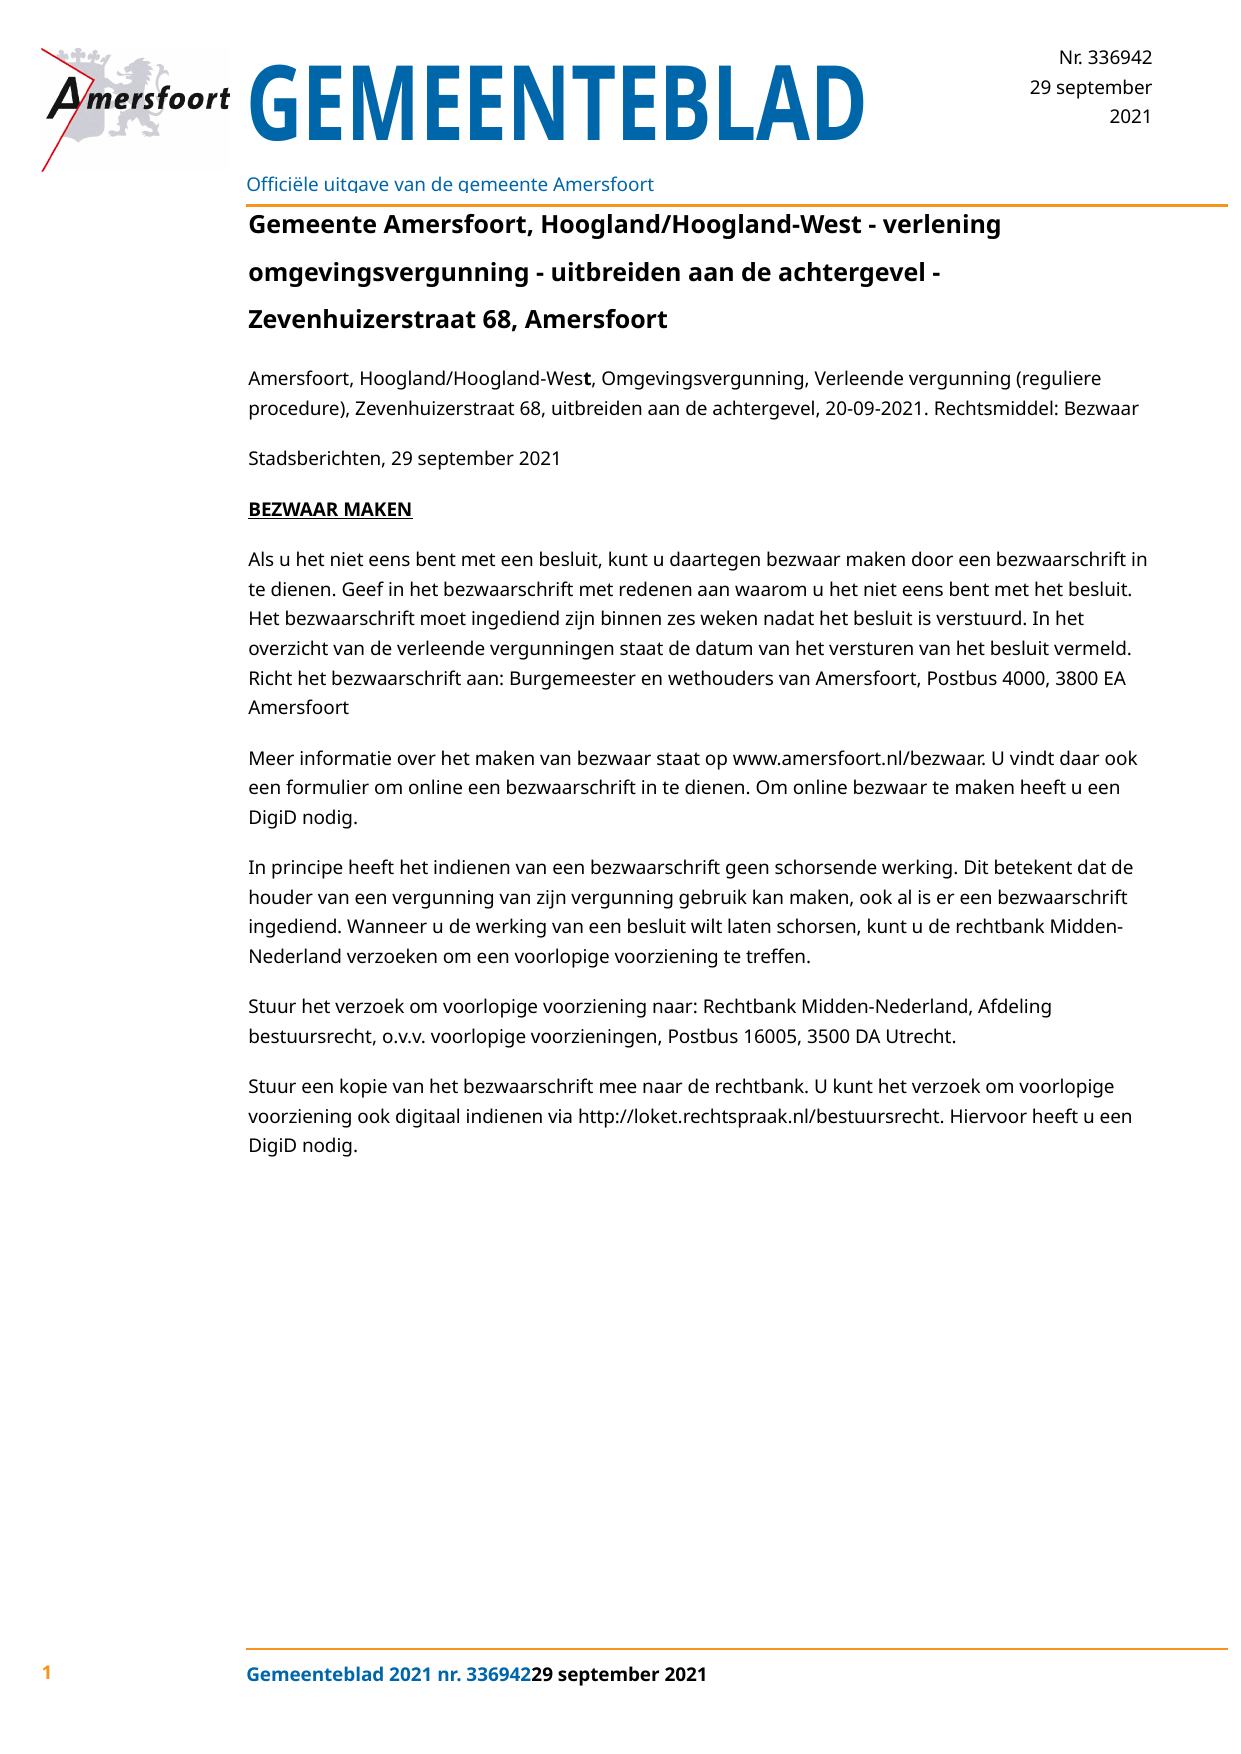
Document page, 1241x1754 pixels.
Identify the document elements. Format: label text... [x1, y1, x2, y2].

picture [41, 47, 231, 172]
text Stadsberichten, 29 september 2021 [248, 446, 1152, 471]
text BEZWAAR MAKEN [248, 496, 1152, 522]
text Gemeente Amersfoort, Hoogland/Hoogland-West - verlening omgevingsvergunning - uitbreiden aan de achtergevel - Zevenhuizerstraat 68, Amersfoort [248, 207, 1152, 336]
text Stuur het verzoek om voorlopige voorziening naar: Rechtbank Midden-Nederland, Afdeling bestuursrecht, o.v.v. voorlopige voorzieningen, Postbus 16005, 3500 DA Utrecht. [248, 993, 1152, 1049]
text Als u het niet eens bent met een besluit, kunt u daartegen bezwaar maken door een bezwaarschrift in te dienen. Geef in het bezwaarschrift met redenen aan waarom u het niet eens bent met het besluit. Het bezwaarschrift moet ingediend zijn binnen zes weken nadat het besluit is verstuurd. In het overzicht van de verleende vergunningen staat de datum van het versturen van het besluit vermeld. Richt het bezwaarschrift aan: Burgemeester en wethouders van Amersfoort, Postbus 4000, 3800 EA Amersfoort [248, 546, 1152, 720]
text Amersfoort, Hoogland/Hoogland-West, Omgevingsvergunning, Verleende vergunning (reguliere procedure), Zevenhuizerstraat 68, uitbreiden aan de achtergevel, 20-09-2021. Rechtsmiddel: Bezwaar [248, 366, 1152, 421]
text Stuur een kopie van het bezwaarschrift mee naar de rechtbank. U kunt het verzoek om voorlopige voorziening ook digitaal indienen via http://loket.rechtspraak.nl/bestuursrecht. Hiervoor heeft u een DigiD nodig. [248, 1073, 1152, 1158]
text In principe heeft het indienen van een bezwaarschrift geen schorsende werking. Dit betekent dat de houder van een vergunning van zijn vergunning gebruik kan maken, ook al is er een bezwaarschrift ingediend. Wanneer u de werking van een besluit wilt laten schorsen, kunt u de rechtbank Midden-Nederland verzoeken om een voorlopige voorziening te treffen. [248, 854, 1152, 969]
text Meer informatie over het maken van bezwaar staat op www.amersfoort.nl/bezwaar. U vindt daar ook een formulier om online een bezwaarschrift in te dienen. Om online bezwaar te maken heeft u een DigiD nodig. [248, 745, 1152, 829]
